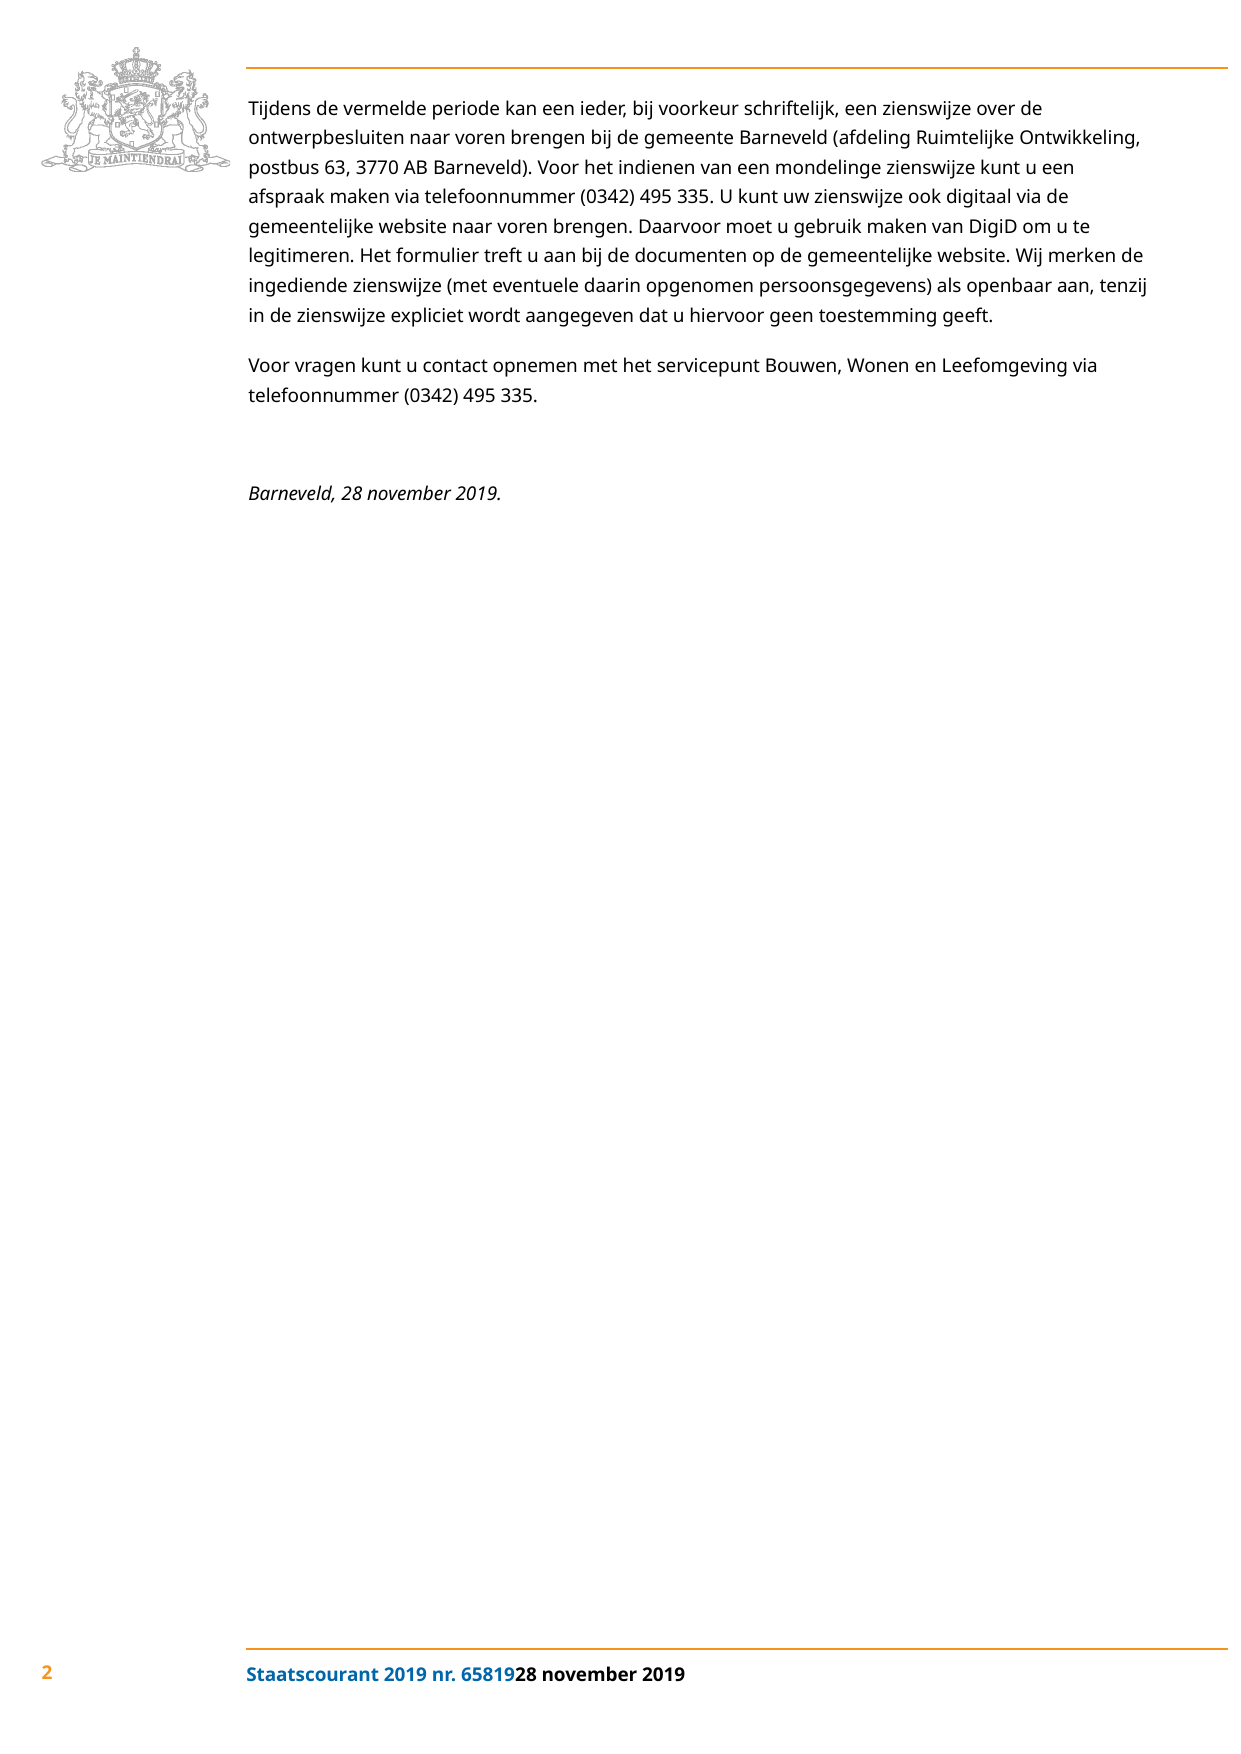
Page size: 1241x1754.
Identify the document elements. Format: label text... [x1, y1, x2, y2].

text Barneveld, 28 november 2019. [248, 480, 1152, 506]
picture [41, 47, 231, 172]
text Voor vragen kunt u contact opnemen met het servicepunt Bouwen, Wonen en Leefomgeving via telefoonnummer (0342) 495 335. [248, 352, 1152, 408]
text Tijdens de vermelde periode kan een ieder, bij voorkeur schriftelijk, een zienswijze over de ontwerpbesluiten naar voren brengen bij de gemeente Barneveld (afdeling Ruimtelijke Ontwikkeling, postbus 63, 3770 AB Barneveld). Voor het indienen van een mondelinge zienswijze kunt u een afspraak maken via telefoonnummer (0342) 495 335. U kunt uw zienswijze ook digitaal via de gemeentelijke website naar voren brengen. Daarvoor moet u gebruik maken van DigiD om u te legitimeren. Het formulier treft u aan bij de documenten op de gemeentelijke website. Wij merken de ingediende zienswijze (met eventuele daarin opgenomen persoonsgegevens) als openbaar aan, tenzij in de zienswijze expliciet wordt aangegeven dat u hiervoor geen toestemming geeft. [248, 95, 1152, 328]
